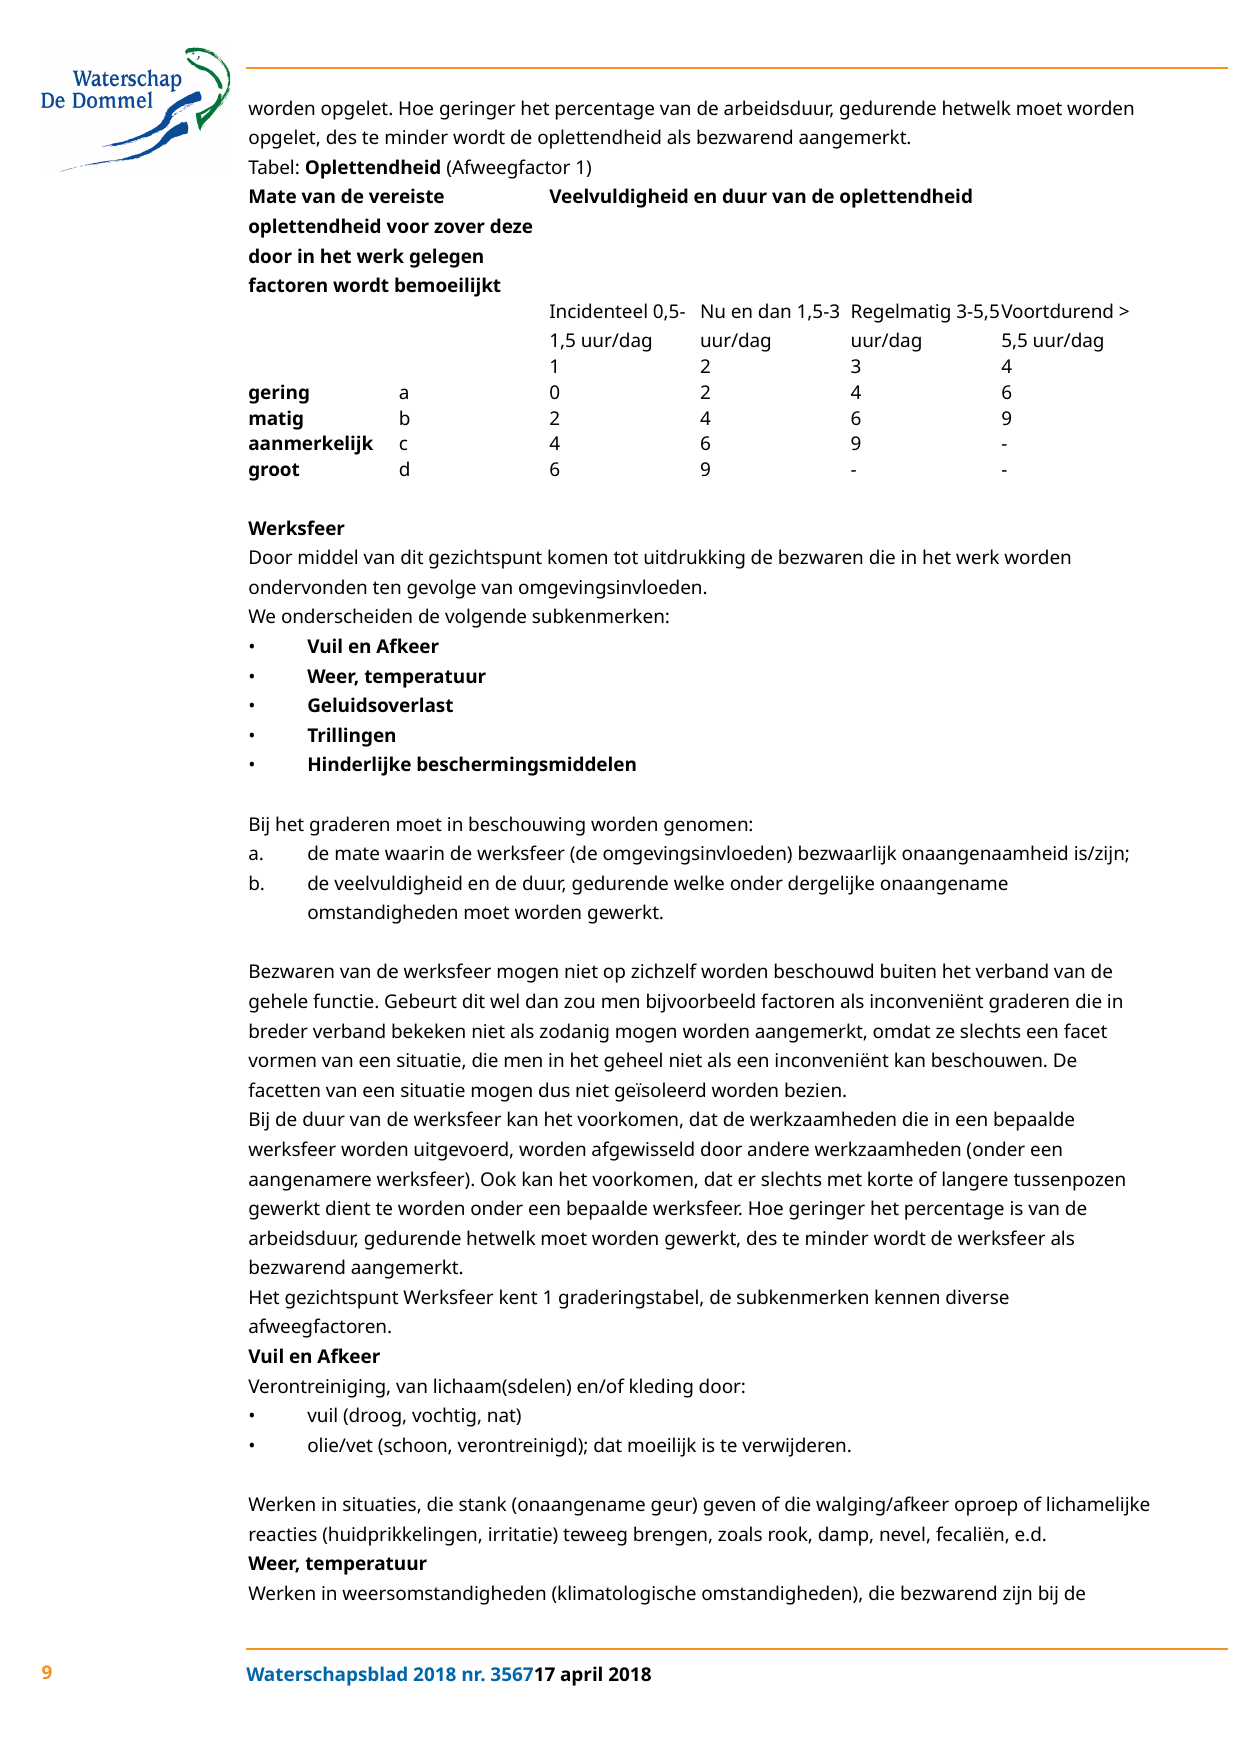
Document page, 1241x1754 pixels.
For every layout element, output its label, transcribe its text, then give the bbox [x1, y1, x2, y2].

table_header Veelvuldigheid en duur van de oplettendheid [549, 184, 1152, 298]
table_cell 2 [700, 379, 850, 405]
table_cell Incidenteel 0,5-1,5 uur/dag [549, 298, 700, 353]
list de mate waarin de werksfeer (de omgevingsinvloeden) bezwaarlijk onaangenaamheid is/zijn; [248, 840, 1152, 866]
table_cell 4 [850, 379, 1001, 405]
text Werken in weersomstandigheden (klimatologische omstandigheden), die bezwarend zijn bij de [248, 1580, 1152, 1606]
table_cell 9 [1001, 405, 1152, 431]
list Hinderlijke beschermingsmiddelen [248, 752, 1152, 777]
text Bij de duur van de werksfeer kan het voorkomen, dat de werkzaamheden die in een bepaalde werksfeer worden uitgevoerd, worden afgewisseld door andere werkzaamheden (onder een aangenamere werksfeer). Ook kan het voorkomen, dat er slechts met korte of langere tussenpozen gewerkt dient te worden onder een bepaalde werksfeer. Hoe geringer het percentage is van de arbeidsduur, gedurende hetwelk moet worden gewerkt, des te minder wordt de werksfeer als bezwarend aangemerkt. [248, 1107, 1152, 1280]
text Verontreiniging, van lichaam(sdelen) en/of kleding door: [248, 1373, 1152, 1398]
table_cell Regelmatig 3-5,5 uur/dag [850, 298, 1001, 353]
text Werken in situaties, die stank (onaangename geur) geven of die walging/afkeer oproep of lichamelijke reacties (huidprikkelingen, irritatie) teweeg brengen, zoals rook, damp, nevel, fecaliën, e.d. [248, 1491, 1152, 1546]
table_cell 6 [700, 431, 850, 456]
text Bezwaren van de werksfeer mogen niet op zichzelf worden beschouwd buiten het verband van de gehele functie. Gebeurt dit wel dan zou men bijvoorbeeld factoren als inconveniënt graderen die in breder verband bekeken niet als zodanig mogen worden aangemerkt, omdat ze slechts een facet vormen van een situatie, die men in het geheel niet als een inconveniënt kan beschouwen. De facetten van een situatie mogen dus niet geïsoleerd worden bezien. [248, 959, 1152, 1103]
table_cell 9 [850, 431, 1001, 456]
list Weer, temperatuur [248, 663, 1152, 688]
list vuil (droog, vochtig, nat) [248, 1402, 1152, 1428]
text We onderscheiden de volgende subkenmerken: [248, 604, 1152, 629]
table_cell 6 [549, 456, 700, 482]
list Geluidsoverlast [248, 692, 1152, 718]
table_cell Nu en dan 1,5-3 uur/dag [700, 298, 850, 353]
table_cell 4 [700, 405, 850, 431]
table_cell 4 [549, 431, 700, 456]
list olie/vet (schoon, verontreinigd); dat moeilijk is te verwijderen. [248, 1432, 1152, 1458]
table_cell - [1001, 431, 1152, 456]
table_cell 4 [1001, 354, 1152, 379]
table_cell b [399, 405, 549, 431]
text Vuil en Afkeer [248, 1343, 1152, 1369]
text worden opgelet. Hoe geringer het percentage van de arbeidsduur, gedurende hetwelk moet worden opgelet, des te minder wordt de oplettendheid als bezwarend aangemerkt. [248, 95, 1152, 150]
table_cell groot [248, 456, 398, 482]
text Door middel van dit gezichtspunt komen tot uitdrukking de bezwaren die in het werk worden ondervonden ten gevolge van omgevingsinvloeden. [248, 544, 1152, 600]
list de veelvuldigheid en de duur, gedurende welke onder dergelijke onaangename omstandigheden moet worden gewerkt. [248, 870, 1152, 925]
text Het gezichtspunt Werksfeer kent 1 graderingstabel, de subkenmerken kennen diverse afweegfactoren. [248, 1284, 1152, 1339]
table_cell matig [248, 405, 398, 431]
table_cell 2 [700, 354, 850, 379]
text Weer, temperatuur [248, 1550, 1152, 1576]
table_cell [248, 298, 549, 353]
table_cell - [1001, 456, 1152, 482]
picture [41, 47, 231, 172]
table_header Mate van de vereiste oplettendheid voor zover deze door in het werk gelegen factoren wordt bemoeilijkt [248, 184, 549, 298]
table_cell Voortdurend > 5,5 uur/dag [1001, 298, 1152, 353]
table_cell 3 [850, 354, 1001, 379]
table_cell a [399, 379, 549, 405]
table_cell gering [248, 379, 398, 405]
table_cell 6 [1001, 379, 1152, 405]
table_cell d [399, 456, 549, 482]
table_cell - [850, 456, 1001, 482]
table_cell 1 [549, 354, 700, 379]
text Werksfeer [248, 515, 1152, 541]
text Bij het graderen moet in beschouwing worden genomen: [248, 811, 1152, 836]
table_cell 9 [700, 456, 850, 482]
table_cell aanmerkelijk [248, 431, 398, 456]
table_cell 0 [549, 379, 700, 405]
table_cell c [399, 431, 549, 456]
list Vuil en Afkeer [248, 633, 1152, 659]
table_cell 6 [850, 405, 1001, 431]
table_cell 2 [549, 405, 700, 431]
text Tabel: Oplettendheid (Afweegfactor 1) [248, 154, 1152, 180]
table_cell [248, 354, 549, 379]
list Trillingen [248, 722, 1152, 748]
